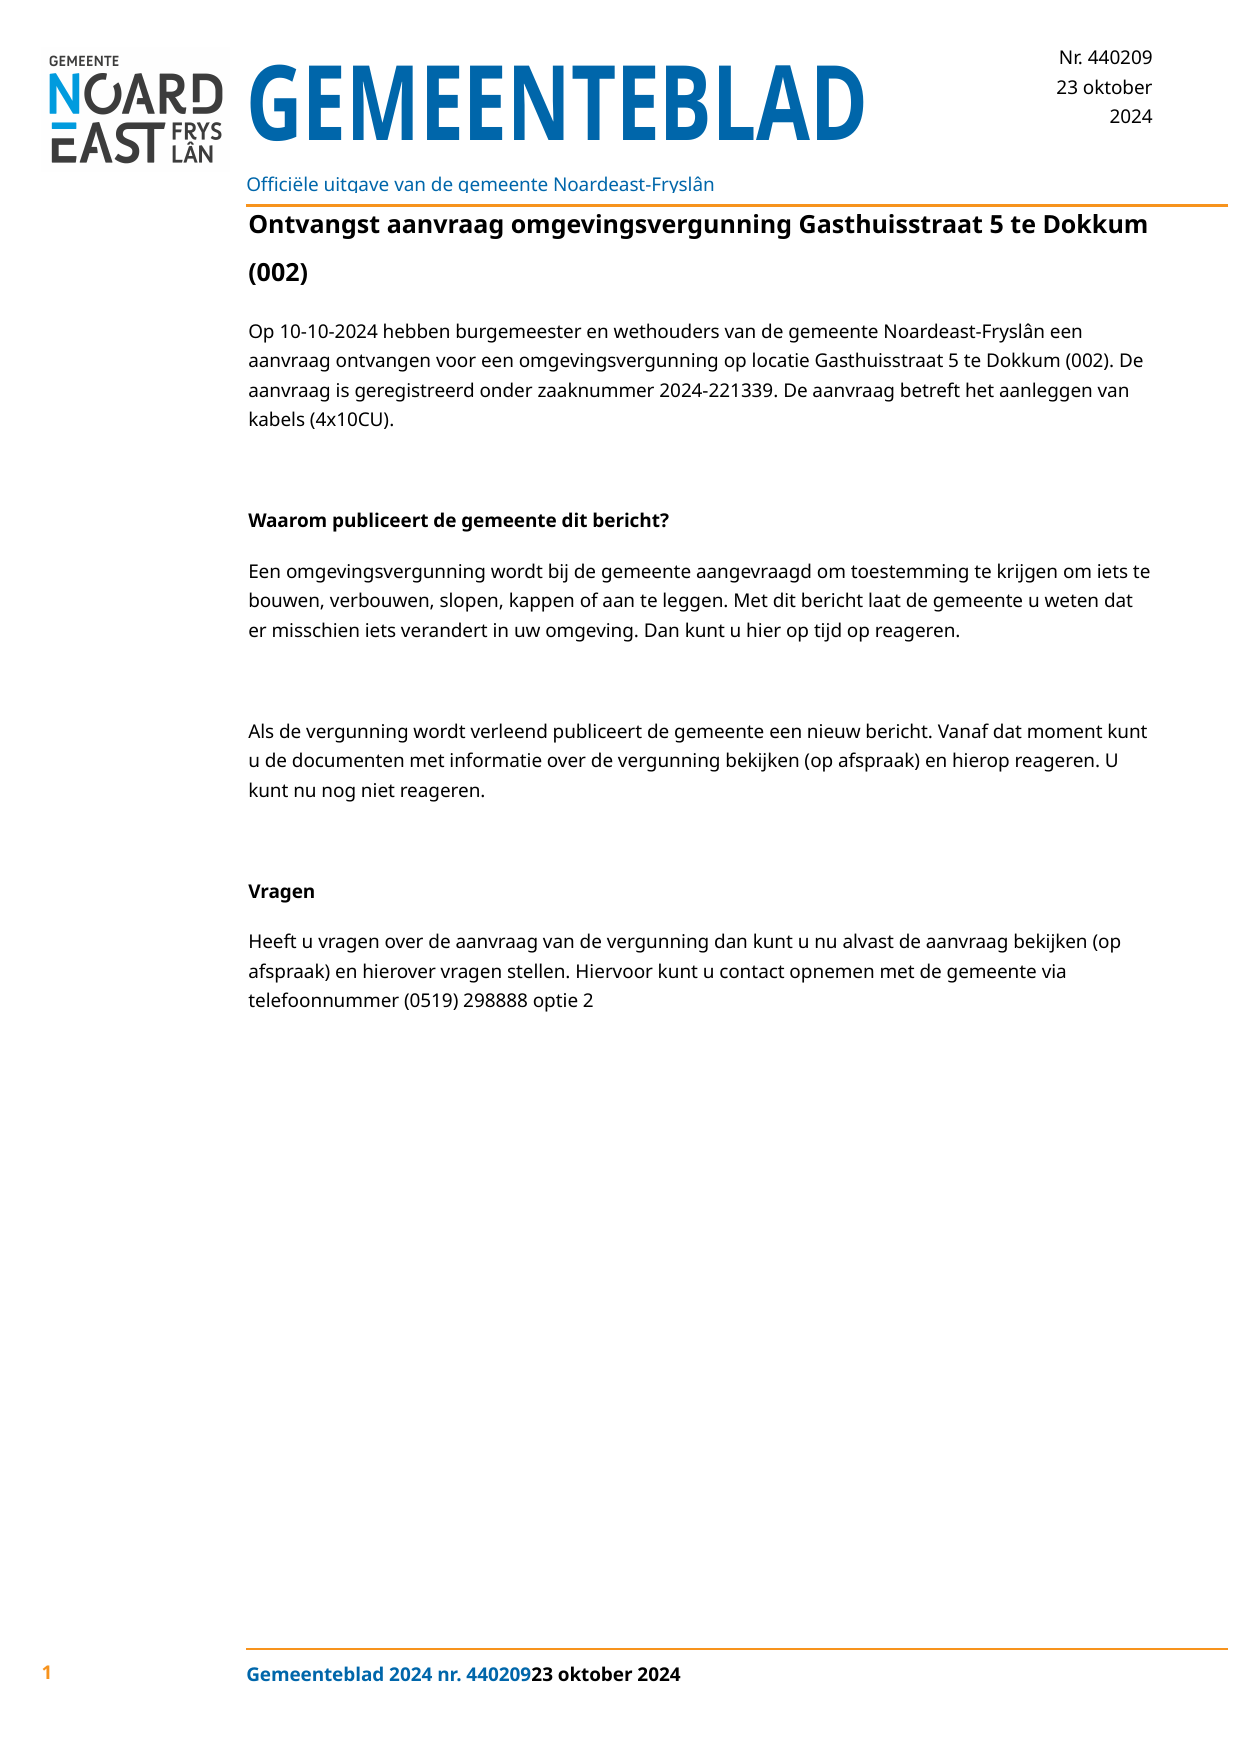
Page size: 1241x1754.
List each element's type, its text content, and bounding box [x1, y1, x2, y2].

text Op 10-10-2024 hebben burgemeester en wethouders van de gemeente Noardeast-Fryslân een aanvraag ontvangen voor een omgevingsvergunning op locatie Gasthuisstraat 5 te Dokkum (002). De aanvraag is geregistreerd onder zaaknummer 2024-221339. De aanvraag betreft het aanleggen van kabels (4x10CU). [248, 318, 1152, 432]
text Waarom publiceert de gemeente dit bericht? [248, 507, 1152, 533]
text Vragen [248, 878, 1152, 904]
text Ontvangst aanvraag omgevingsvergunning Gasthuisstraat 5 te Dokkum (002) [248, 207, 1152, 288]
picture [41, 47, 231, 172]
text Een omgevingsvergunning wordt bij de gemeente aangevraagd om toestemming te krijgen om iets te bouwen, verbouwen, slopen, kappen of aan te leggen. Met dit bericht laat de gemeente u weten dat er misschien iets verandert in uw omgeving. Dan kunt u hier op tijd op reageren. [248, 558, 1152, 643]
text Als de vergunning wordt verleend publiceert de gemeente een nieuw bericht. Vanaf dat moment kunt u de documenten met informatie over de vergunning bekijken (op afspraak) en hierop reageren. U kunt nu nog niet reageren. [248, 718, 1152, 803]
text Heeft u vragen over de aanvraag van de vergunning dan kunt u nu alvast de aanvraag bekijken (op afspraak) en hierover vragen stellen. Hiervoor kunt u contact opnemen met de gemeente via telefoonnummer (0519) 298888 optie 2 [248, 928, 1152, 1013]
